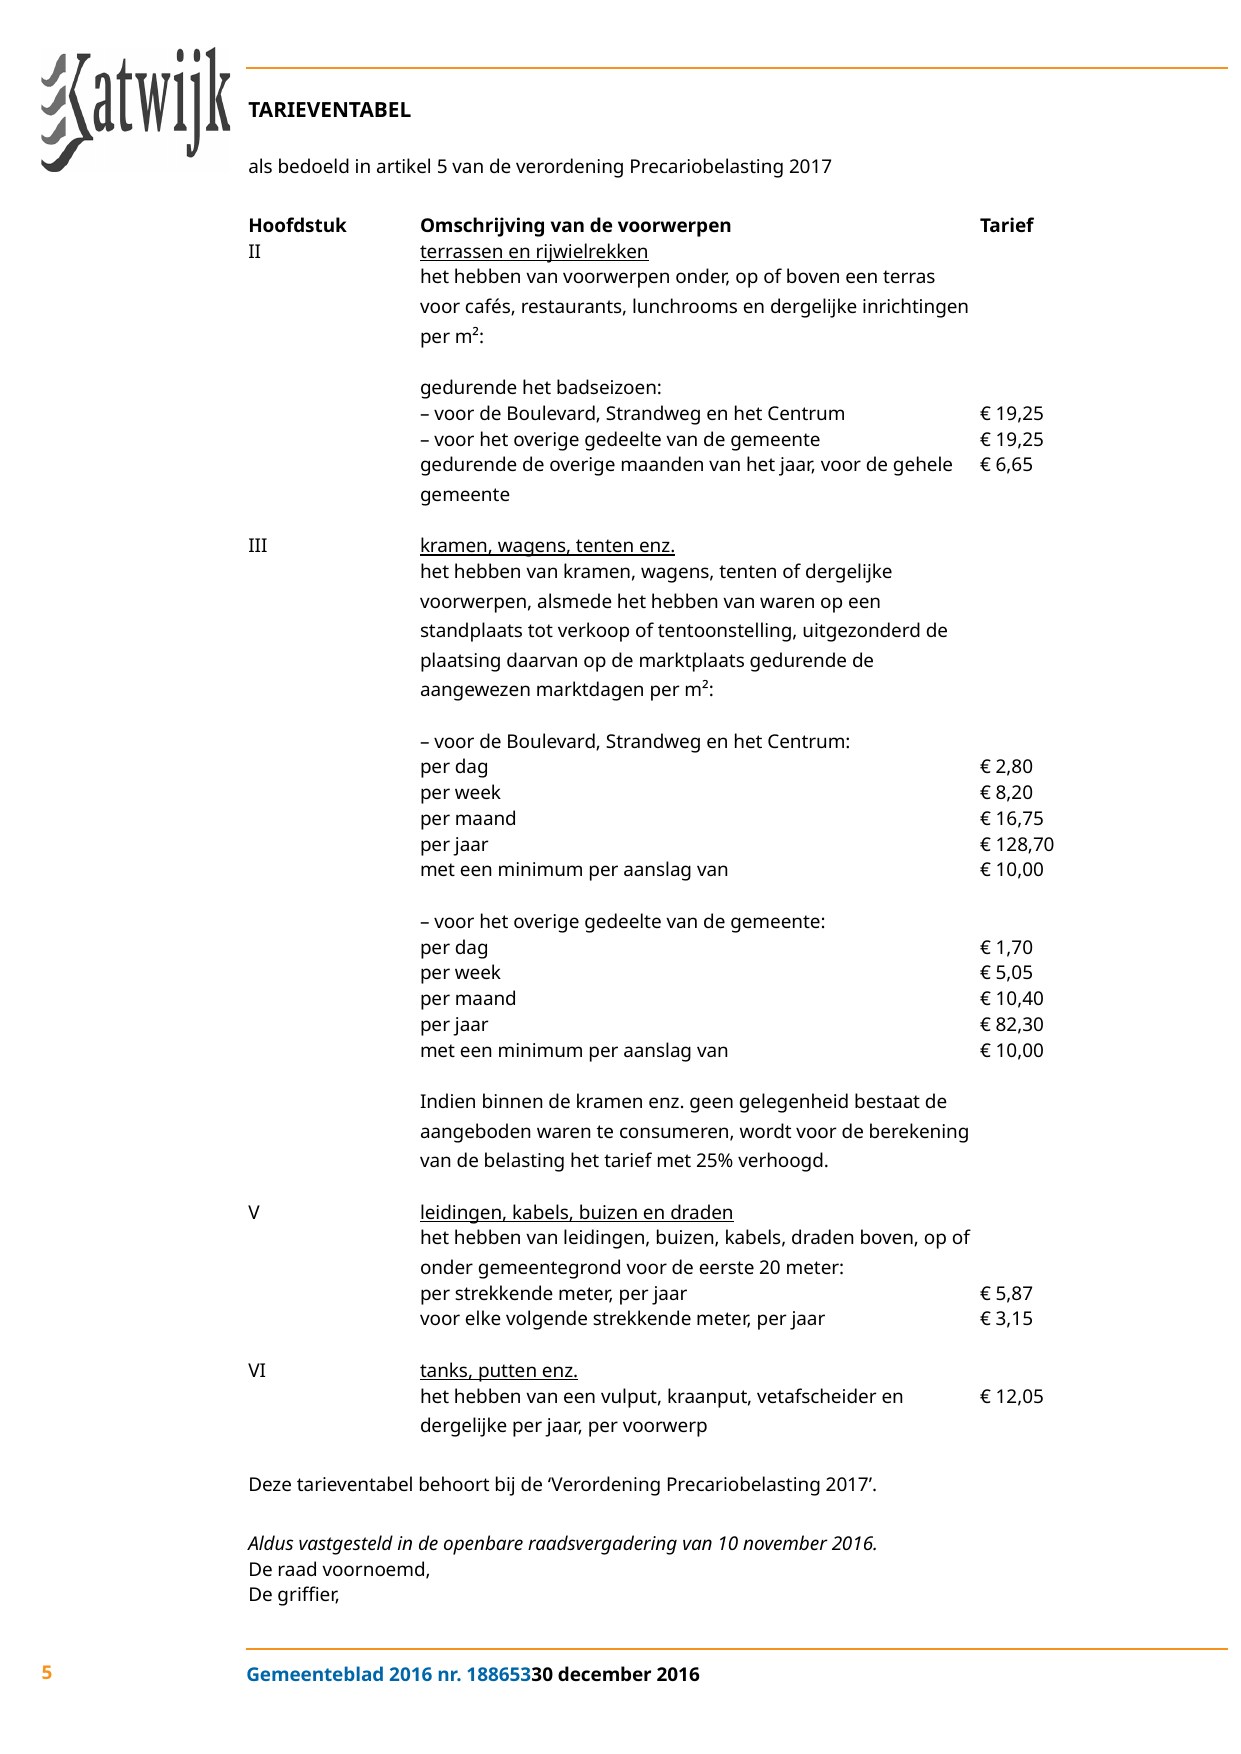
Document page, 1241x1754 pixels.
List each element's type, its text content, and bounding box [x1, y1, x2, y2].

table_cell [420, 1331, 980, 1357]
text Deze tarieventabel behoort bij de ‘Verordening Precariobelasting 2017’. [248, 1471, 1152, 1497]
table_cell [980, 507, 1152, 532]
table_cell € 82,30 [980, 1011, 1152, 1037]
table_cell [248, 960, 420, 985]
table_cell kramen, wagens, tenten enz. [420, 533, 980, 558]
table_cell [980, 1357, 1152, 1383]
table_cell [248, 349, 420, 374]
table_cell € 2,80 [980, 754, 1152, 779]
table_cell III [248, 533, 420, 558]
table_cell [980, 374, 1152, 400]
table_cell [980, 728, 1152, 754]
table_cell € 128,70 [980, 831, 1152, 857]
table_cell [980, 558, 1152, 702]
table_header Hoofdstuk [248, 212, 420, 238]
table_cell V [248, 1199, 420, 1224]
text De raad voornoemd, [248, 1556, 1152, 1582]
table_cell [248, 985, 420, 1011]
table_cell per maand [420, 985, 980, 1011]
table_cell [248, 264, 420, 348]
table_cell gedurende de overige maanden van het jaar, voor de gehele gemeente [420, 451, 980, 507]
table_cell € 10,40 [980, 985, 1152, 1011]
table_cell [420, 702, 980, 728]
table_cell [420, 349, 980, 374]
table_cell [980, 238, 1152, 264]
table_cell [248, 780, 420, 805]
table_cell [248, 728, 420, 754]
table_cell € 16,75 [980, 805, 1152, 831]
table_cell per maand [420, 805, 980, 831]
table_cell per dag [420, 754, 980, 779]
table_cell [980, 883, 1152, 908]
text TARIEVENTABEL [248, 95, 1152, 123]
table_cell € 19,25 [980, 400, 1152, 426]
table_cell [980, 264, 1152, 348]
table_cell [248, 1173, 420, 1199]
table_cell II [248, 238, 420, 264]
table_cell het hebben van voorwerpen onder, op of boven een terras voor cafés, restaurants, lunchrooms en dergelijke inrichtingen per m²: [420, 264, 980, 348]
table_cell [248, 1037, 420, 1062]
table_cell per week [420, 960, 980, 985]
table_cell [420, 1173, 980, 1199]
table_cell [248, 374, 420, 400]
table_cell het hebben van een vulput, kraanput, vetafscheider en dergelijke per jaar, per voorwerp [420, 1383, 980, 1438]
table_cell met een minimum per aanslag van [420, 1037, 980, 1062]
table_cell [248, 883, 420, 908]
table_cell tanks, putten enz. [420, 1357, 980, 1383]
text Aldus vastgesteld in de openbare raadsvergadering van 10 november 2016. [248, 1530, 1152, 1556]
table_cell [980, 349, 1152, 374]
table_cell [980, 1331, 1152, 1357]
table_cell € 12,05 [980, 1383, 1152, 1438]
table_cell [248, 857, 420, 882]
table_cell VI [248, 1357, 420, 1383]
table_cell het hebben van kramen, wagens, tenten of dergelijke voorwerpen, alsmede het hebben van waren op een standplaats tot verkoop of tentoonstelling, uitgezonderd de plaatsing daarvan op de marktplaats gedurende de aangewezen marktdagen per m²: [420, 558, 980, 702]
text De griffier, [248, 1582, 1152, 1607]
table_cell € 1,70 [980, 934, 1152, 959]
text als bedoeld in artikel 5 van de verordening Precariobelasting 2017 [248, 153, 1152, 179]
table_cell [420, 507, 980, 532]
picture [41, 47, 231, 172]
table_cell [980, 1225, 1152, 1280]
table_cell [248, 1225, 420, 1280]
table_cell [248, 805, 420, 831]
table_cell [248, 1331, 420, 1357]
table_cell [980, 533, 1152, 558]
table_cell [248, 934, 420, 959]
table_cell – voor het overige gedeelte van de gemeente: [420, 908, 980, 934]
table_cell € 10,00 [980, 857, 1152, 882]
table_cell het hebben van leidingen, buizen, kabels, draden boven, op of onder gemeentegrond voor de eerste 20 meter: [420, 1225, 980, 1280]
table_cell [980, 908, 1152, 934]
table_cell [248, 831, 420, 857]
table_cell € 5,87 [980, 1280, 1152, 1306]
table_cell [248, 426, 420, 451]
table_header Omschrijving van de voorwerpen [420, 212, 980, 238]
table_cell € 8,20 [980, 780, 1152, 805]
table_cell [248, 507, 420, 532]
table_cell met een minimum per aanslag van [420, 857, 980, 882]
table_cell € 19,25 [980, 426, 1152, 451]
table_cell [980, 1173, 1152, 1199]
table_cell voor elke volgende strekkende meter, per jaar [420, 1306, 980, 1331]
table_cell [248, 1063, 420, 1088]
table_cell – voor de Boulevard, Strandweg en het Centrum [420, 400, 980, 426]
table_cell per dag [420, 934, 980, 959]
table_cell [248, 908, 420, 934]
table_cell [420, 1063, 980, 1088]
table_cell [248, 1088, 420, 1173]
table_cell leidingen, kabels, buizen en draden [420, 1199, 980, 1224]
table_cell [248, 558, 420, 702]
table_cell [248, 754, 420, 779]
table_cell [248, 1383, 420, 1438]
table_cell per strekkende meter, per jaar [420, 1280, 980, 1306]
table_cell € 10,00 [980, 1037, 1152, 1062]
table_cell [248, 1011, 420, 1037]
table_cell [980, 1199, 1152, 1224]
table_cell – voor de Boulevard, Strandweg en het Centrum: [420, 728, 980, 754]
table_cell [248, 702, 420, 728]
table_cell [248, 1280, 420, 1306]
table_cell [420, 883, 980, 908]
table_cell terrassen en rijwielrekken [420, 238, 980, 264]
table_cell per jaar [420, 831, 980, 857]
table_cell € 3,15 [980, 1306, 1152, 1331]
table_cell per jaar [420, 1011, 980, 1037]
table_cell [248, 400, 420, 426]
table_cell € 5,05 [980, 960, 1152, 985]
table_cell gedurende het badseizoen: [420, 374, 980, 400]
table_cell [980, 702, 1152, 728]
table_cell [248, 451, 420, 507]
table_cell [980, 1088, 1152, 1173]
table_cell Indien binnen de kramen enz. geen gelegenheid bestaat de aangeboden waren te consumeren, wordt voor de berekening van de belasting het tarief met 25% verhoogd. [420, 1088, 980, 1173]
table_cell [248, 1306, 420, 1331]
table_cell [980, 1063, 1152, 1088]
table_cell – voor het overige gedeelte van de gemeente [420, 426, 980, 451]
table_header Tarief [980, 212, 1152, 238]
table_cell € 6,65 [980, 451, 1152, 507]
table_cell per week [420, 780, 980, 805]
